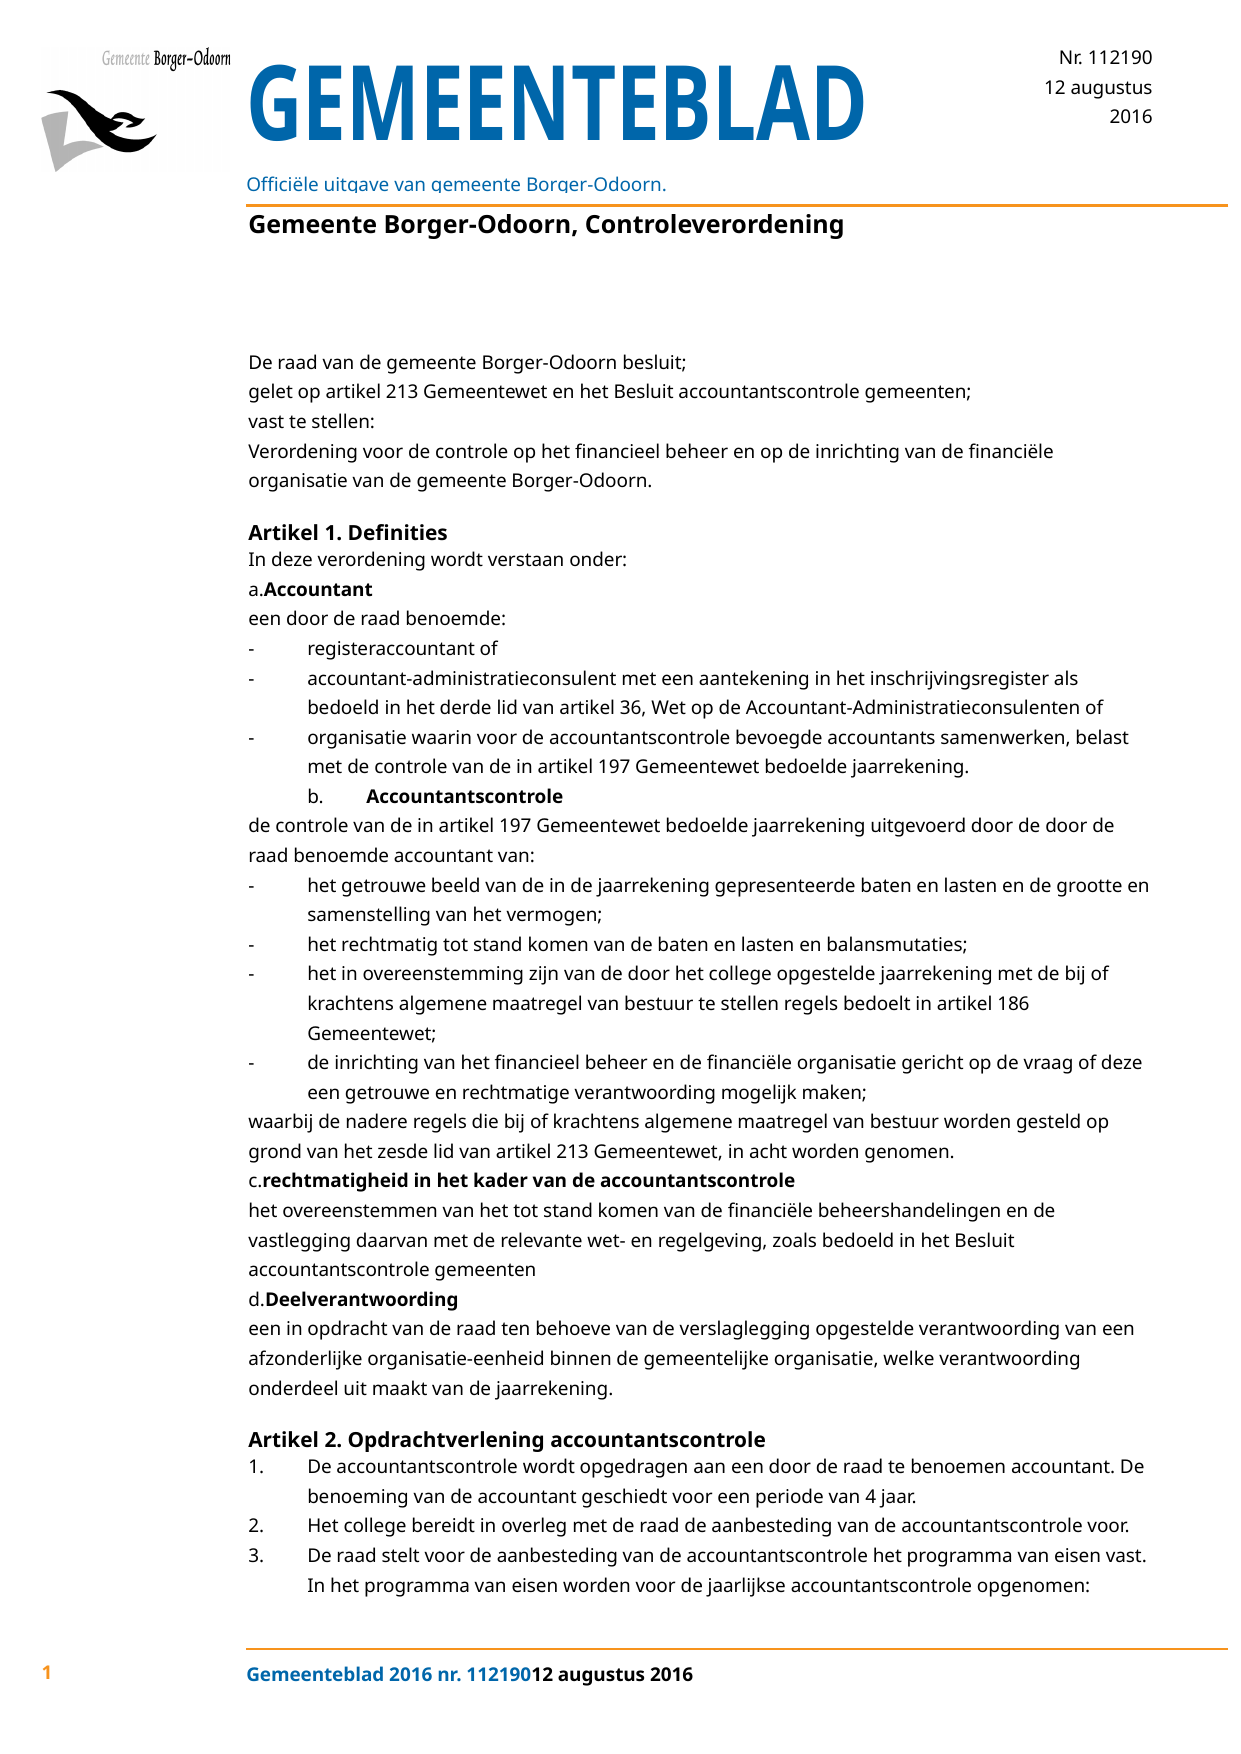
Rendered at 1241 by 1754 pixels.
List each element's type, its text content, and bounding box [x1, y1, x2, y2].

text een in opdracht van de raad ten behoeve van de verslaglegging opgestelde verantwoording van een afzonderlijke organisatie-eenheid binnen de gemeentelijke organisatie, welke verantwoording onderdeel uit maakt van de jaarrekening. [248, 1316, 1152, 1400]
picture [41, 47, 231, 172]
list De raad stelt voor de aanbesteding van de accountantscontrole het programma van eisen vast. In het programma van eisen worden voor de jaarlijkse accountantscontrole opgenomen: [248, 1542, 1152, 1598]
text vast te stellen: [248, 408, 1152, 434]
list accountant-administratieconsulent met een aantekening in het inschrijvingsregister als bedoeld in het derde lid van artikel 36, Wet op de Accountant-Administratieconsulenten of [248, 665, 1152, 720]
list Het college bereidt in overleg met de raad de aanbesteding van de accountantscontrole voor. [248, 1513, 1152, 1538]
text een door de raad benoemde: [248, 606, 1152, 631]
text In deze verordening wordt verstaan onder: [248, 546, 1152, 572]
text d.Deelverantwoording [248, 1286, 1152, 1312]
list het rechtmatig tot stand komen van de baten en lasten en balansmutaties; [248, 931, 1152, 957]
text Artikel 2. Opdrachtverlening accountantscontrole [248, 1425, 1152, 1453]
list organisatie waarin voor de accountantscontrole bevoegde accountants samenwerken, belast met de controle van de in artikel 197 Gemeentewet bedoelde jaarrekening. [248, 724, 1152, 779]
text Artikel 1. Definities [248, 518, 1152, 546]
list de inrichting van het financieel beheer en de financiële organisatie gericht op de vraag of deze een getrouwe en rechtmatige verantwoording mogelijk maken; [248, 1049, 1152, 1104]
text c.rechtmatigheid in het kader van de accountantscontrole [248, 1168, 1152, 1193]
text waarbij de nadere regels die bij of krachtens algemene maatregel van bestuur worden gesteld op grond van het zesde lid van artikel 213 Gemeentewet, in acht worden genomen. [248, 1108, 1152, 1164]
list De accountantscontrole wordt opgedragen aan een door de raad te benoemen accountant. De benoeming van de accountant geschiedt voor een periode van 4 jaar. [248, 1453, 1152, 1509]
list Accountantscontrole [307, 783, 1152, 809]
list het getrouwe beeld van de in de jaarrekening gepresenteerde baten en lasten en de grootte en samenstelling van het vermogen; [248, 872, 1152, 927]
list het in overeenstemming zijn van de door het college opgestelde jaarrekening met de bij of krachtens algemene maatregel van bestuur te stellen regels bedoelt in artikel 186 Gemeentewet; [248, 961, 1152, 1045]
text gelet op artikel 213 Gemeentewet en het Besluit accountantscontrole gemeenten; [248, 379, 1152, 404]
text Gemeente Borger-Odoorn, Controleverordening [248, 207, 1152, 241]
text De raad van de gemeente Borger-Odoorn besluit; [248, 349, 1152, 375]
text het overeenstemmen van het tot stand komen van de financiële beheershandelingen en de vastlegging daarvan met de relevante wet- en regelgeving, zoals bedoeld in het Besluit accountantscontrole gemeenten [248, 1197, 1152, 1282]
text a.Accountant [248, 576, 1152, 602]
list registeraccountant of [248, 635, 1152, 661]
text Verordening voor de controle op het financieel beheer en op de inrichting van de financiële organisatie van de gemeente Borger-Odoorn. [248, 438, 1152, 493]
text de controle van de in artikel 197 Gemeentewet bedoelde jaarrekening uitgevoerd door de door de raad benoemde accountant van: [248, 813, 1152, 868]
